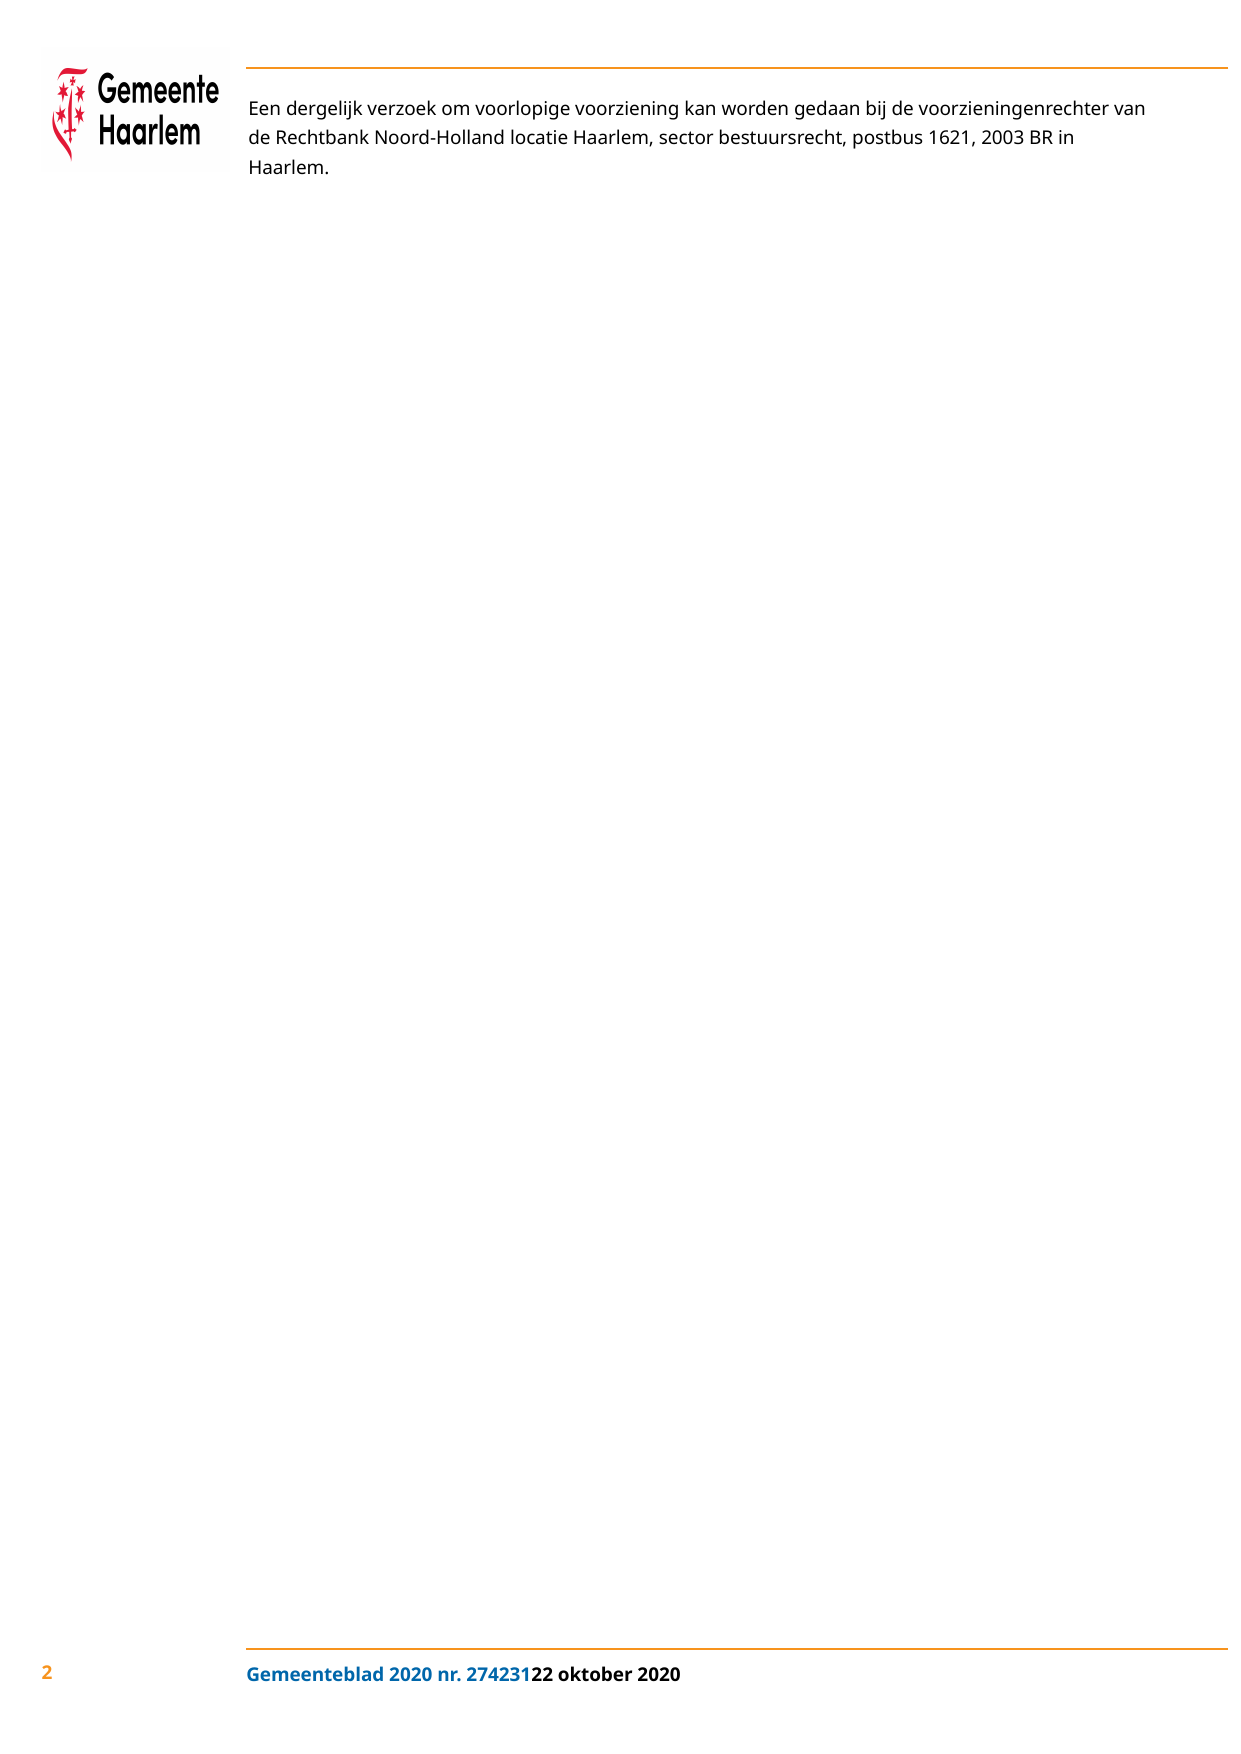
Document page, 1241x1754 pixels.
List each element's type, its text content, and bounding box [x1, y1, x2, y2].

picture [41, 47, 231, 172]
text Een dergelijk verzoek om voorlopige voorziening kan worden gedaan bij de voorzieningenrechter van de Rechtbank Noord-Holland locatie Haarlem, sector bestuursrecht, postbus 1621, 2003 BR in Haarlem. [248, 95, 1152, 180]
